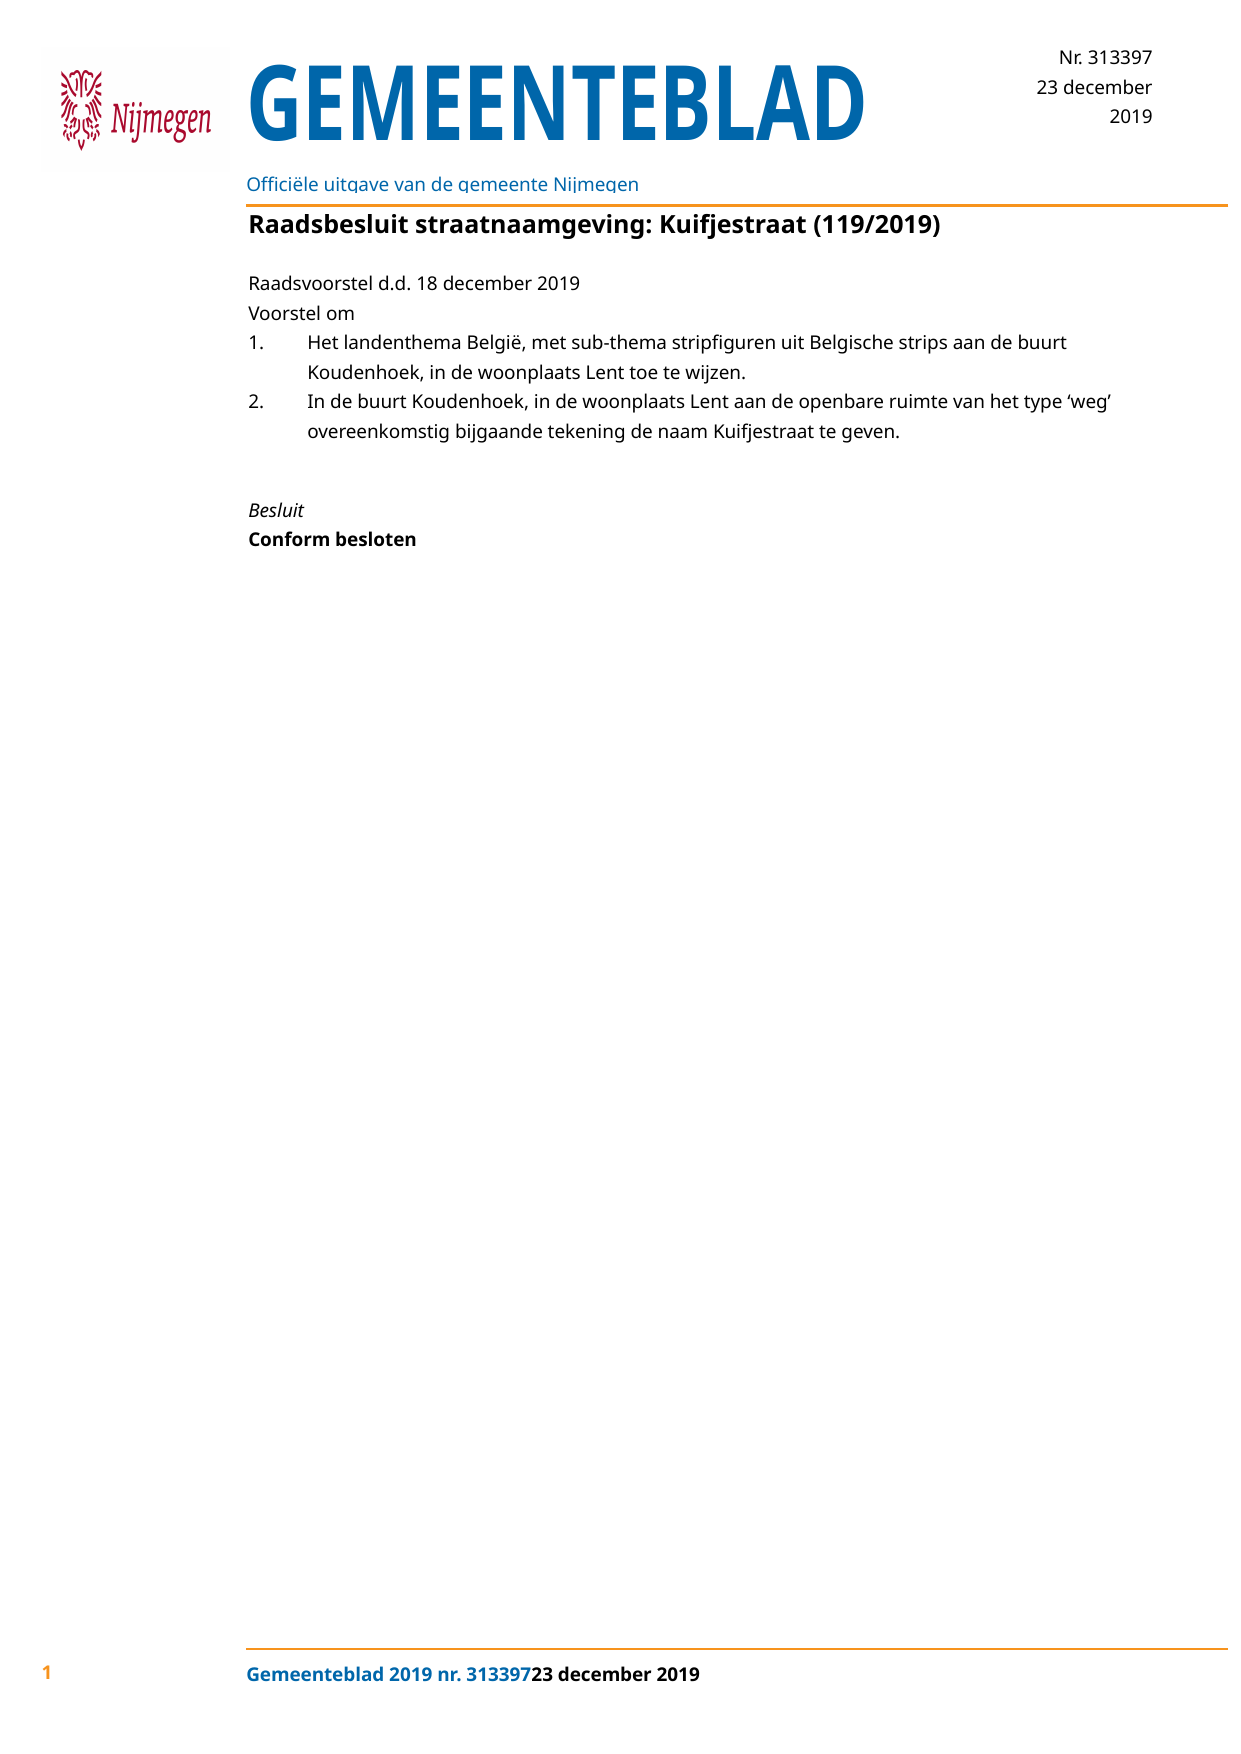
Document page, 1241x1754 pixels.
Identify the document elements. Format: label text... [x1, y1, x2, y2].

picture [41, 47, 231, 172]
text Voorstel om [248, 300, 1152, 326]
list In de buurt Koudenhoek, in de woonplaats Lent aan de openbare ruimte van het type ‘weg’ overeenkomstig bijgaande tekening de naam Kuifjestraat te geven. [248, 389, 1152, 444]
text Raadsbesluit straatnaamgeving: Kuifjestraat (119/2019) [248, 207, 1152, 241]
text Conform besloten [248, 527, 1152, 552]
text Besluit [248, 497, 1152, 523]
list Het landenthema België, met sub-thema stripfiguren uit Belgische strips aan de buurt Koudenhoek, in de woonplaats Lent toe te wijzen. [248, 329, 1152, 385]
text Raadsvoorstel d.d. 18 december 2019 [248, 270, 1152, 296]
